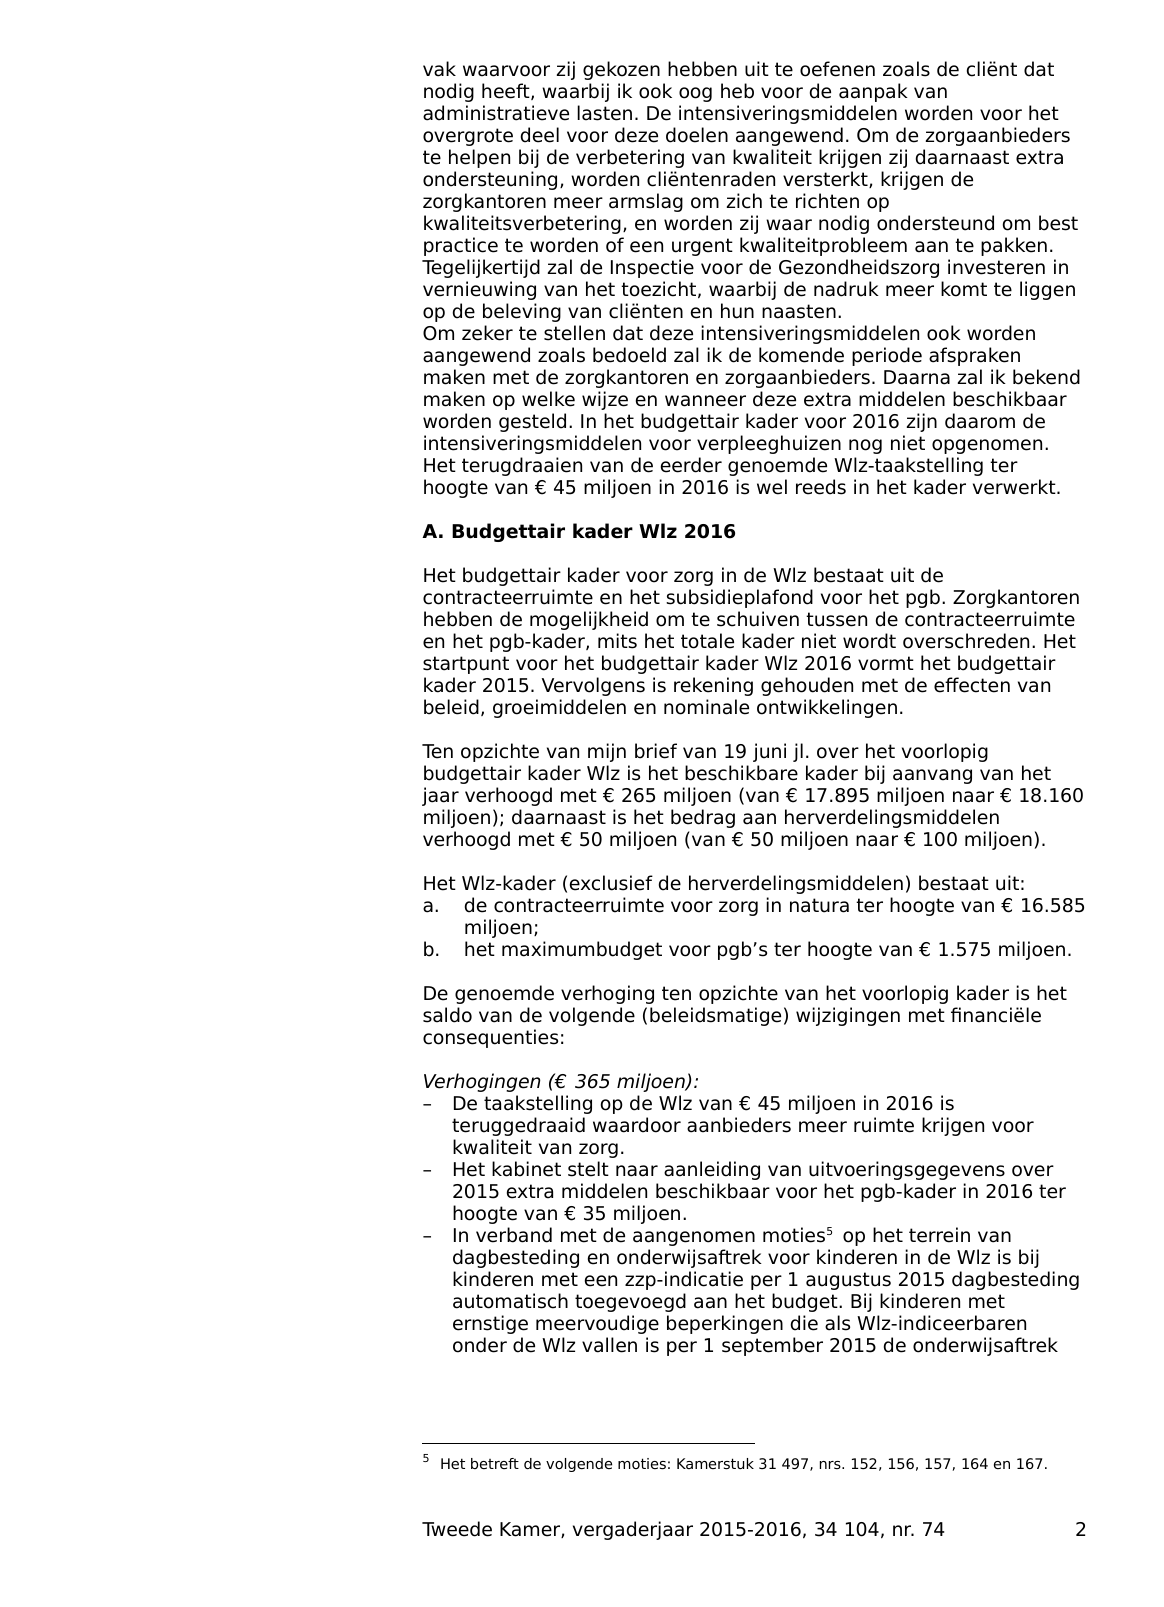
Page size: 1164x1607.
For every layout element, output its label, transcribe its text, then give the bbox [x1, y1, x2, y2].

text De genoemde verhoging ten opzichte van het voorlopig kader is het saldo van de volgende (beleidsmatige) wijzigingen met financiële consequenties: [422, 983, 1087, 1049]
text Het budgettair kader voor zorg in de Wlz bestaat uit de contracteerruimte en het subsidieplafond voor het pgb. Zorgkantoren hebben de mogelijkheid om te schuiven tussen de contracteerruimte en het pgb-kader, mits het totale kader niet wordt overschreden. Het startpunt voor het budgettair kader Wlz 2016 vormt het budgettair kader 2015. Vervolgens is rekening gehouden met de effecten van beleid, groeimiddelen en nominale ontwikkelingen. [422, 565, 1087, 719]
text b. het maximumbudget voor pgb’s ter hoogte van € 1.575 miljoen. [422, 939, 1087, 961]
text Om zeker te stellen dat deze intensiveringsmiddelen ook worden aangewend zoals bedoeld zal ik de komende periode afspraken maken met de zorgkantoren en zorgaanbieders. Daarna zal ik bekend maken op welke wijze en wanneer deze extra middelen beschikbaar worden gesteld. In het budgettair kader voor 2016 zijn daarom de intensiveringsmiddelen voor verpleeghuizen nog niet opgenomen. Het terugdraaien van de eerder genoemde Wlz-taakstelling ter hoogte van € 45 miljoen in 2016 is wel reeds in het kader verwerkt. [422, 323, 1087, 499]
text Ten opzichte van mijn brief van 19 juni jl. over het voorlopig budgettair kader Wlz is het beschikbare kader bij aanvang van het jaar verhoogd met € 265 miljoen (van € 17.895 miljoen naar € 18.160 miljoen); daarnaast is het bedrag aan herverdelingsmiddelen verhoogd met € 50 miljoen (van € 50 miljoen naar € 100 miljoen). [422, 741, 1087, 851]
text – Het kabinet stelt naar aanleiding van uitvoeringsgegevens over 2015 extra middelen beschikbaar voor het pgb-kader in 2016 ter hoogte van € 35 miljoen. [422, 1159, 1087, 1225]
text – De taakstelling op de Wlz van € 45 miljoen in 2016 is teruggedraaid waardoor aanbieders meer ruimte krijgen voor kwaliteit van zorg. [422, 1093, 1087, 1159]
text vak waarvoor zij gekozen hebben uit te oefenen zoals de cliënt dat nodig heeft, waarbij ik ook oog heb voor de aanpak van administratieve lasten. De intensiveringsmiddelen worden voor het overgrote deel voor deze doelen aangewend. Om de zorgaanbieders te helpen bij de verbetering van kwaliteit krijgen zij daarnaast extra ondersteuning, worden cliëntenraden versterkt, krijgen de zorgkantoren meer armslag om zich te richten op kwaliteitsverbetering, en worden zij waar nodig ondersteund om best practice te worden of een urgent kwaliteitprobleem aan te pakken. Tegelijkertijd zal de Inspectie voor de Gezondheidszorg investeren in vernieuwing van het toezicht, waarbij de nadruk meer komt te liggen op de beleving van cliënten en hun naasten. [422, 59, 1087, 323]
subtitle Verhogingen (€ 365 miljoen): [422, 1071, 1087, 1093]
text a. de contracteerruimte voor zorg in natura ter hoogte van € 16.585 miljoen; [422, 895, 1087, 939]
text – In verband met de aangenomen moties op het terrein van dagbesteding en onderwijsaftrek voor kinderen in de Wlz is bij kinderen met een zzp-indicatie per 1 augustus 2015 dagbesteding automatisch toegevoegd aan het budget. Bij kinderen met ernstige meervoudige beperkingen die als Wlz-indiceerbaren onder de Wlz vallen is per 1 september 2015 de onderwijsaftrek [422, 1225, 1087, 1357]
subtitle A. Budgettair kader Wlz 2016 [422, 521, 1087, 543]
text Het Wlz-kader (exclusief de herverdelingsmiddelen) bestaat uit: [422, 873, 1087, 895]
text Het betreft de volgende moties: Kamerstuk 31 497, nrs. 152, 156, 157, 164 en 167. [422, 1452, 1087, 1474]
